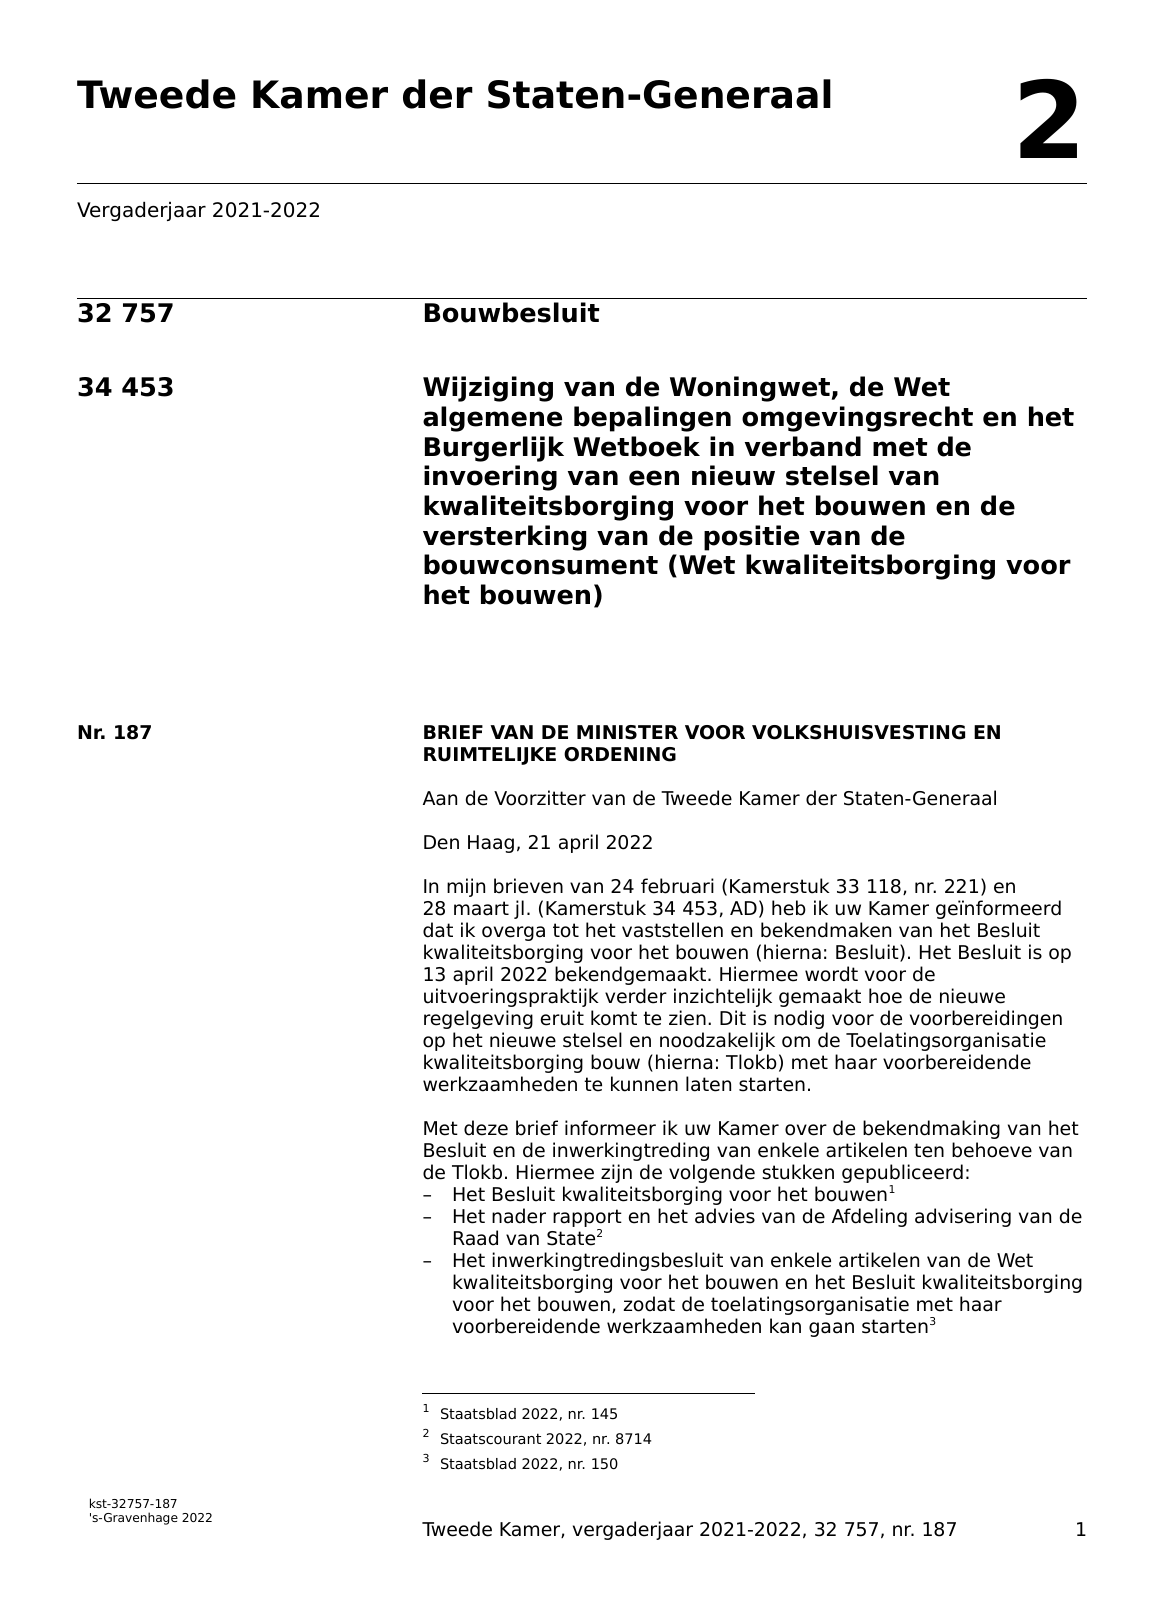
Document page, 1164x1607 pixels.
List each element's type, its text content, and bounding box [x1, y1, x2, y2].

text – Het Besluit kwaliteitsborging voor het bouwen [422, 1184, 1087, 1206]
text Staatsblad 2022, nr. 145 [422, 1402, 1087, 1424]
text 's-Gravenhage 2022 [88, 1511, 323, 1525]
text kst-32757-187 [88, 1497, 323, 1511]
text – Het inwerkingtredingsbesluit van enkele artikelen van de Wet kwaliteitsborging voor het bouwen en het Besluit kwaliteitsborging voor het bouwen, zodat de toelatingsorganisatie met haar voorbereidende werkzaamheden kan gaan starten [422, 1250, 1087, 1338]
text – Het nader rapport en het advies van de Afdeling advisering van de Raad van State [422, 1206, 1087, 1250]
subtitle 32 757 Bouwbesluit [77, 299, 1087, 329]
text Met deze brief informeer ik uw Kamer over de bekendmaking van het Besluit en de inwerkingtreding van enkele artikelen ten behoeve van de Tlokb. Hiermee zijn de volgende stukken gepubliceerd: [422, 1118, 1087, 1184]
text Staatsblad 2022, nr. 150 [422, 1452, 1087, 1474]
text Aan de Voorzitter van de Tweede Kamer der Staten-Generaal [422, 788, 1087, 810]
text Staatscourant 2022, nr. 8714 [422, 1427, 1087, 1449]
table_header 2 [886, 59, 1087, 183]
subtitle Nr. 187 BRIEF VAN DE MINISTER VOOR VOLKSHUISVESTING EN RUIMTELIJKE ORDENING [77, 722, 1087, 766]
table_header Tweede Kamer der Staten-Generaal [77, 59, 886, 183]
subtitle 34 453 Wijziging van de Woningwet, de Wet algemene bepalingen omgevingsrecht en het Burgerlijk Wetboek in verband met de invoering van een nieuw stelsel van kwaliteitsborging voor het bouwen en de versterking van de positie van de bouwconsument (Wet kwaliteitsborging voor het bouwen) [77, 373, 1087, 611]
table_cell Vergaderjaar 2021-2022 [77, 184, 1087, 298]
text In mijn brieven van 24 februari (Kamerstuk 33 118, nr. 221) en 28 maart jl. (Kamerstuk 34 453, AD) heb ik uw Kamer geïnformeerd dat ik overga tot het vaststellen en bekendmaken van het Besluit kwaliteitsborging voor het bouwen (hierna: Besluit). Het Besluit is op 13 april 2022 bekendgemaakt. Hiermee wordt voor de uitvoeringspraktijk verder inzichtelijk gemaakt hoe de nieuwe regelgeving eruit komt te zien. Dit is nodig voor de voorbereidingen op het nieuwe stelsel en noodzakelijk om de Toelatingsorganisatie kwaliteitsborging bouw (hierna: Tlokb) met haar voorbereidende werkzaamheden te kunnen laten starten. [422, 876, 1087, 1096]
text Den Haag, 21 april 2022 [422, 832, 1087, 854]
